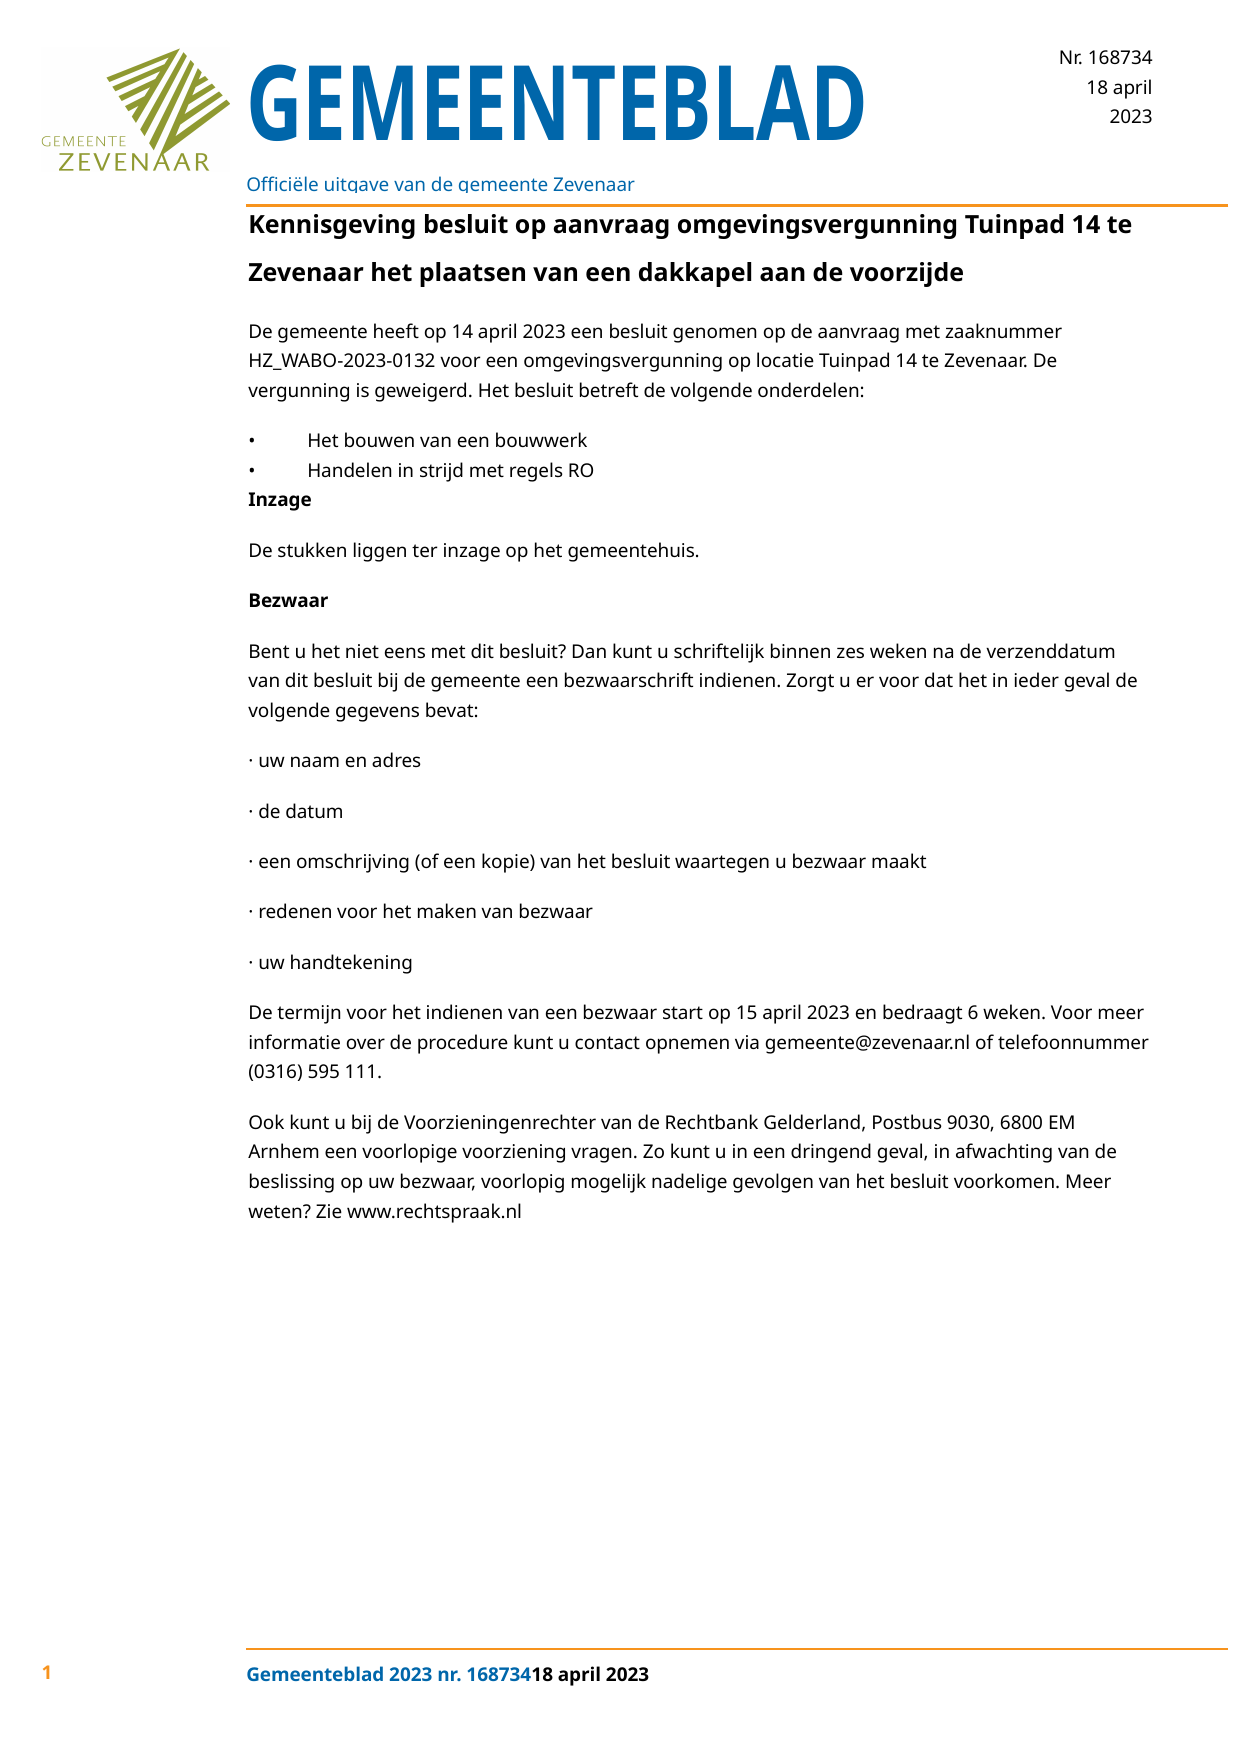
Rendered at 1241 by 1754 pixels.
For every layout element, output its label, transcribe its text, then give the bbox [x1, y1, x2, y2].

text · de datum [248, 798, 1152, 824]
text · uw handtekening [248, 949, 1152, 975]
text De stukken liggen ter inzage op het gemeentehuis. [248, 537, 1152, 563]
list Handelen in strijd met regels RO [248, 457, 1152, 483]
text Ook kunt u bij de Voorzieningenrechter van de Rechtbank Gelderland, Postbus 9030, 6800 EM Arnhem een voorlopige voorziening vragen. Zo kunt u in een dringend geval, in afwachting van de beslissing op uw bezwaar, voorlopig mogelijk nadelige gevolgen van het besluit voorkomen. Meer weten? Zie www.rechtspraak.nl [248, 1109, 1152, 1224]
list Het bouwen van een bouwwerk [248, 427, 1152, 453]
text · een omschrijving (of een kopie) van het besluit waartegen u bezwaar maakt [248, 848, 1152, 874]
picture [41, 47, 231, 172]
text De termijn voor het indienen van een bezwaar start op 15 april 2023 en bedraagt 6 weken. Voor meer informatie over de procedure kunt u contact opnemen via gemeente@zevenaar.nl of telefoonnummer (0316) 595 111. [248, 999, 1152, 1084]
text Bezwaar [248, 587, 1152, 613]
text Inzage [248, 487, 1152, 512]
text De gemeente heeft op 14 april 2023 een besluit genomen op de aanvraag met zaaknummer HZ_WABO-2023-0132 voor een omgevingsvergunning op locatie Tuinpad 14 te Zevenaar. De vergunning is geweigerd. Het besluit betreft de volgende onderdelen: [248, 318, 1152, 403]
text · uw naam en adres [248, 747, 1152, 773]
text Bent u het niet eens met dit besluit? Dan kunt u schriftelijk binnen zes weken na de verzenddatum van dit besluit bij de gemeente een bezwaarschrift indienen. Zorgt u er voor dat het in ieder geval de volgende gegevens bevat: [248, 638, 1152, 723]
text Kennisgeving besluit op aanvraag omgevingsvergunning Tuinpad 14 te Zevenaar het plaatsen van een dakkapel aan de voorzijde [248, 207, 1152, 288]
text · redenen voor het maken van bezwaar [248, 899, 1152, 924]
